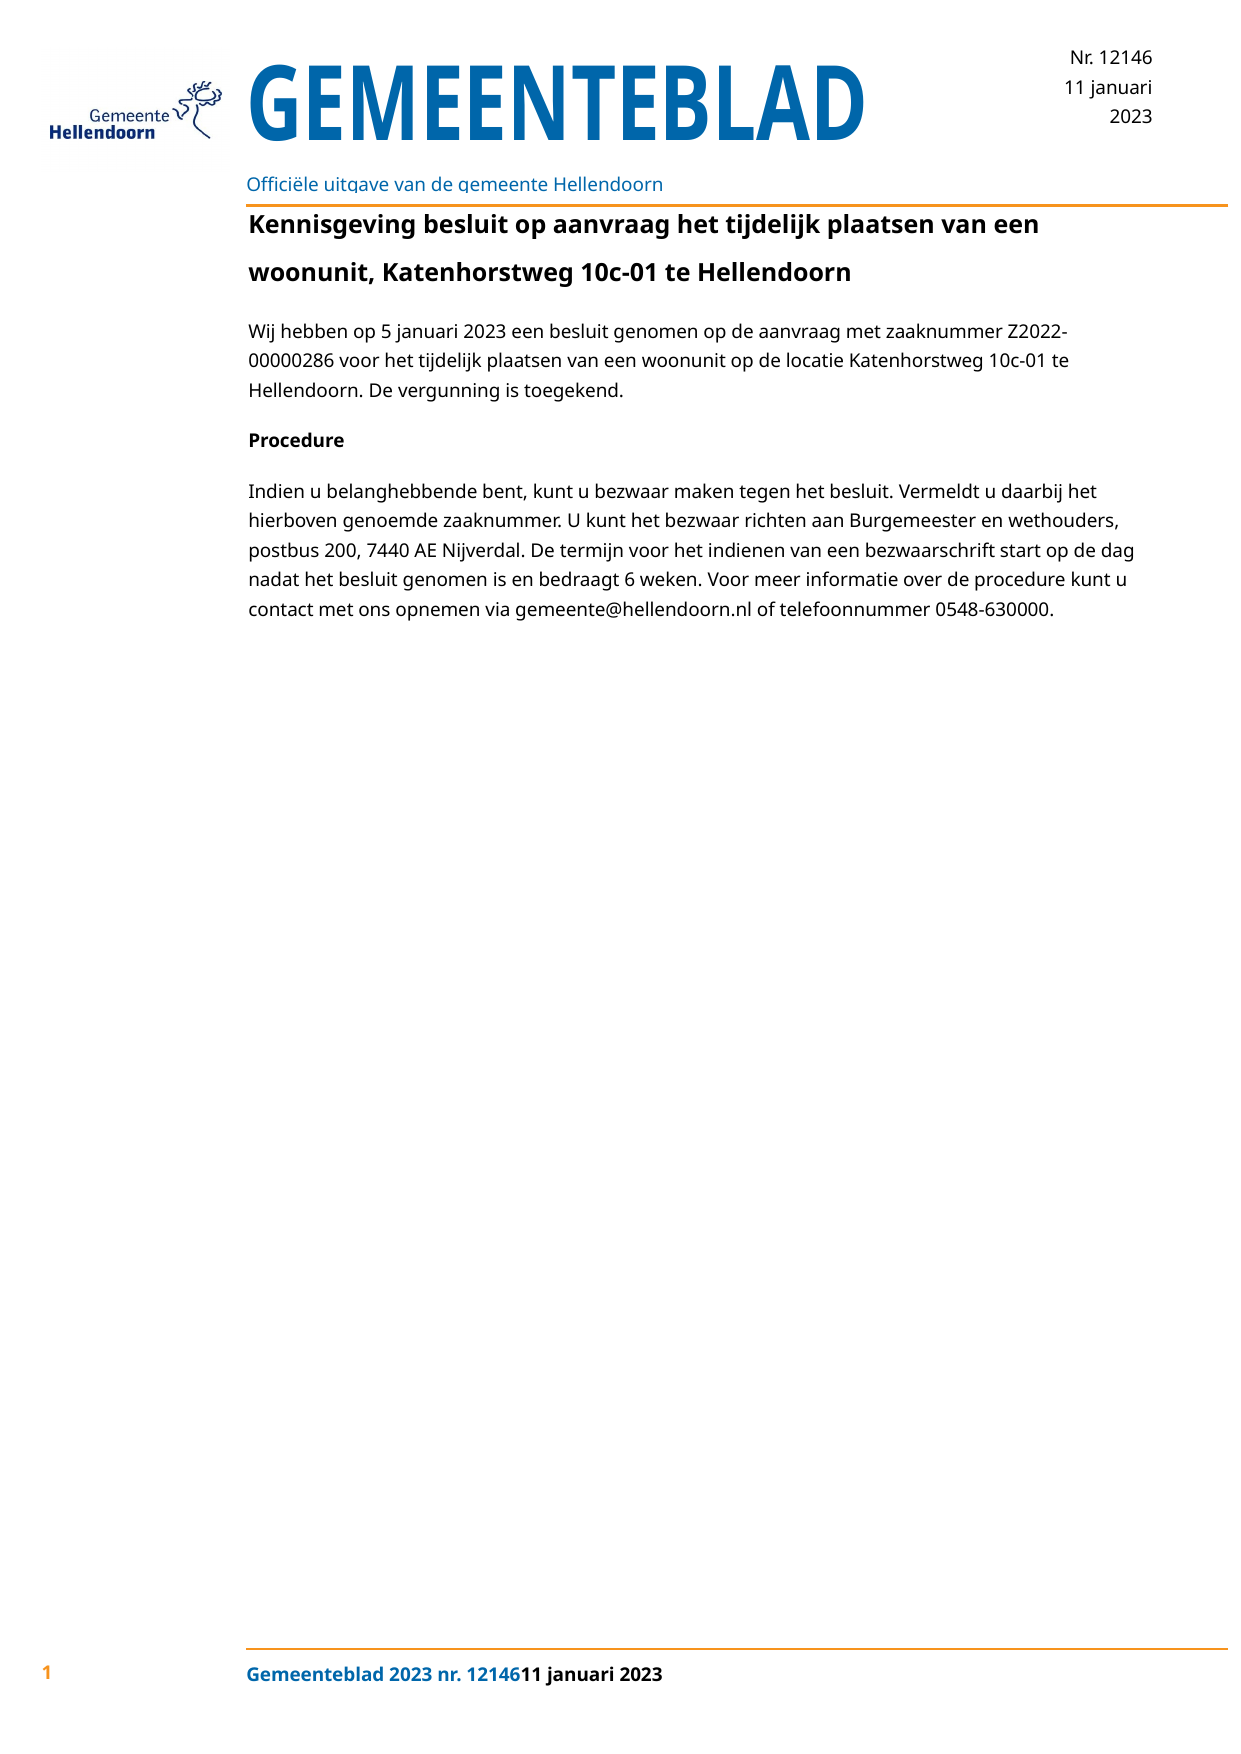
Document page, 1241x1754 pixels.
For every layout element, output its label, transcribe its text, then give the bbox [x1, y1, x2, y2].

text Wij hebben op 5 januari 2023 een besluit genomen op de aanvraag met zaaknummer Z2022-00000286 voor het tijdelijk plaatsen van een woonunit op de locatie Katenhorstweg 10c-01 te Hellendoorn. De vergunning is toegekend. [248, 318, 1152, 403]
text Procedure [248, 427, 1152, 453]
text Indien u belanghebbende bent, kunt u bezwaar maken tegen het besluit. Vermeldt u daarbij het hierboven genoemde zaaknummer. U kunt het bezwaar richten aan Burgemeester en wethouders, postbus 200, 7440 AE Nijverdal. De termijn voor het indienen van een bezwaarschrift start op de dag nadat het besluit genomen is en bedraagt 6 weken. Voor meer informatie over de procedure kunt u contact met ons opnemen via gemeente@hellendoorn.nl of telefoonnummer 0548-630000. [248, 478, 1152, 622]
picture [41, 47, 231, 172]
text Kennisgeving besluit op aanvraag het tijdelijk plaatsen van een woonunit, Katenhorstweg 10c-01 te Hellendoorn [248, 207, 1152, 288]
